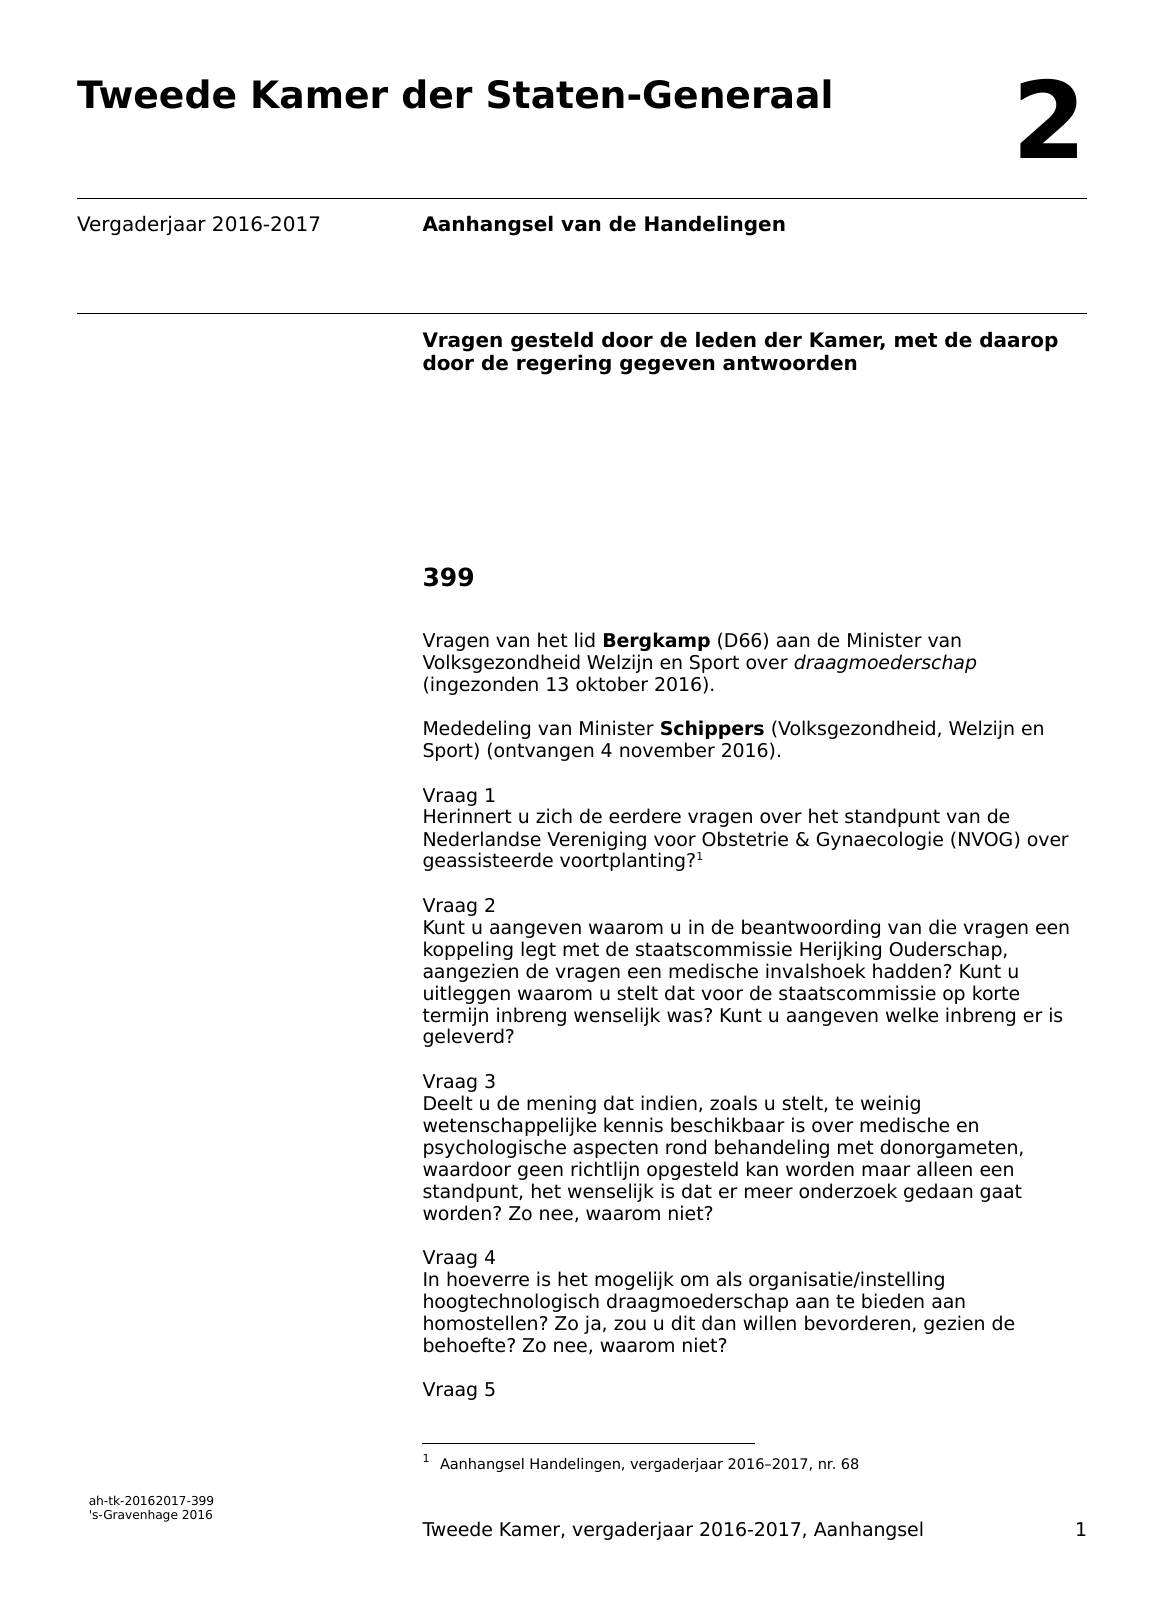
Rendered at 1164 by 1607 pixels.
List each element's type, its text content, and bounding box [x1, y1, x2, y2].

table_cell Vergaderjaar 2016-2017 [77, 199, 422, 313]
text 's-Gravenhage 2016 [88, 1508, 323, 1522]
table_header Tweede Kamer der Staten-Generaal [77, 59, 886, 198]
text 399 [422, 563, 1087, 592]
text Vraag 4 [422, 1247, 1087, 1269]
text Deelt u de mening dat indien, zoals u stelt, te weinig wetenschappelijke kennis beschikbaar is over medische en psychologische aspecten rond behandeling met donorgameten, waardoor geen richtlijn opgesteld kan worden maar alleen een standpunt, het wenselijk is dat er meer onderzoek gedaan gaat worden? Zo nee, waarom niet? [422, 1093, 1087, 1224]
table_header 2 [886, 59, 1087, 198]
text Vragen van het lid Bergkamp (D66) aan de Minister van Volksgezondheid Welzijn en Sport over draagmoederschap (ingezonden 13 oktober 2016). [422, 630, 1087, 696]
text Aanhangsel Handelingen, vergaderjaar 2016–2017, nr. 68 [422, 1452, 1087, 1474]
text Vraag 3 [422, 1071, 1087, 1093]
text Herinnert u zich de eerdere vragen over het standpunt van de Nederlandse Vereniging voor Obstetrie & Gynaecologie (NVOG) over geassisteerde voortplanting? [422, 806, 1087, 872]
text Vraag 1 [422, 784, 1087, 806]
text Vraag 2 [422, 894, 1087, 917]
text Kunt u aangeven waarom u in de beantwoording van die vragen een koppeling legt met de staatscommissie Herijking Ouderschap, aangezien de vragen een medische invalshoek hadden? Kunt u uitleggen waarom u stelt dat voor de staatscommissie op korte termijn inbreng wenselijk was? Kunt u aangeven welke inbreng er is geleverd? [422, 917, 1087, 1048]
table_cell Aanhangsel van de Handelingen [422, 199, 1087, 313]
text Mededeling van Minister Schippers (Volksgezondheid, Welzijn en Sport) (ontvangen 4 november 2016). [422, 718, 1087, 762]
table_cell [77, 314, 422, 375]
text In hoeverre is het mogelijk om als organisatie/instelling hoogtechnologisch draagmoederschap aan te bieden aan homostellen? Zo ja, zou u dit dan willen bevorderen, gezien de behoefte? Zo nee, waarom niet? [422, 1269, 1087, 1357]
text Vraag 5 [422, 1379, 1087, 1401]
text ah-tk-20162017-399 [88, 1494, 323, 1508]
table_cell Vragen gesteld door de leden der Kamer, met de daarop door de regering gegeven antwoorden [422, 314, 1087, 375]
